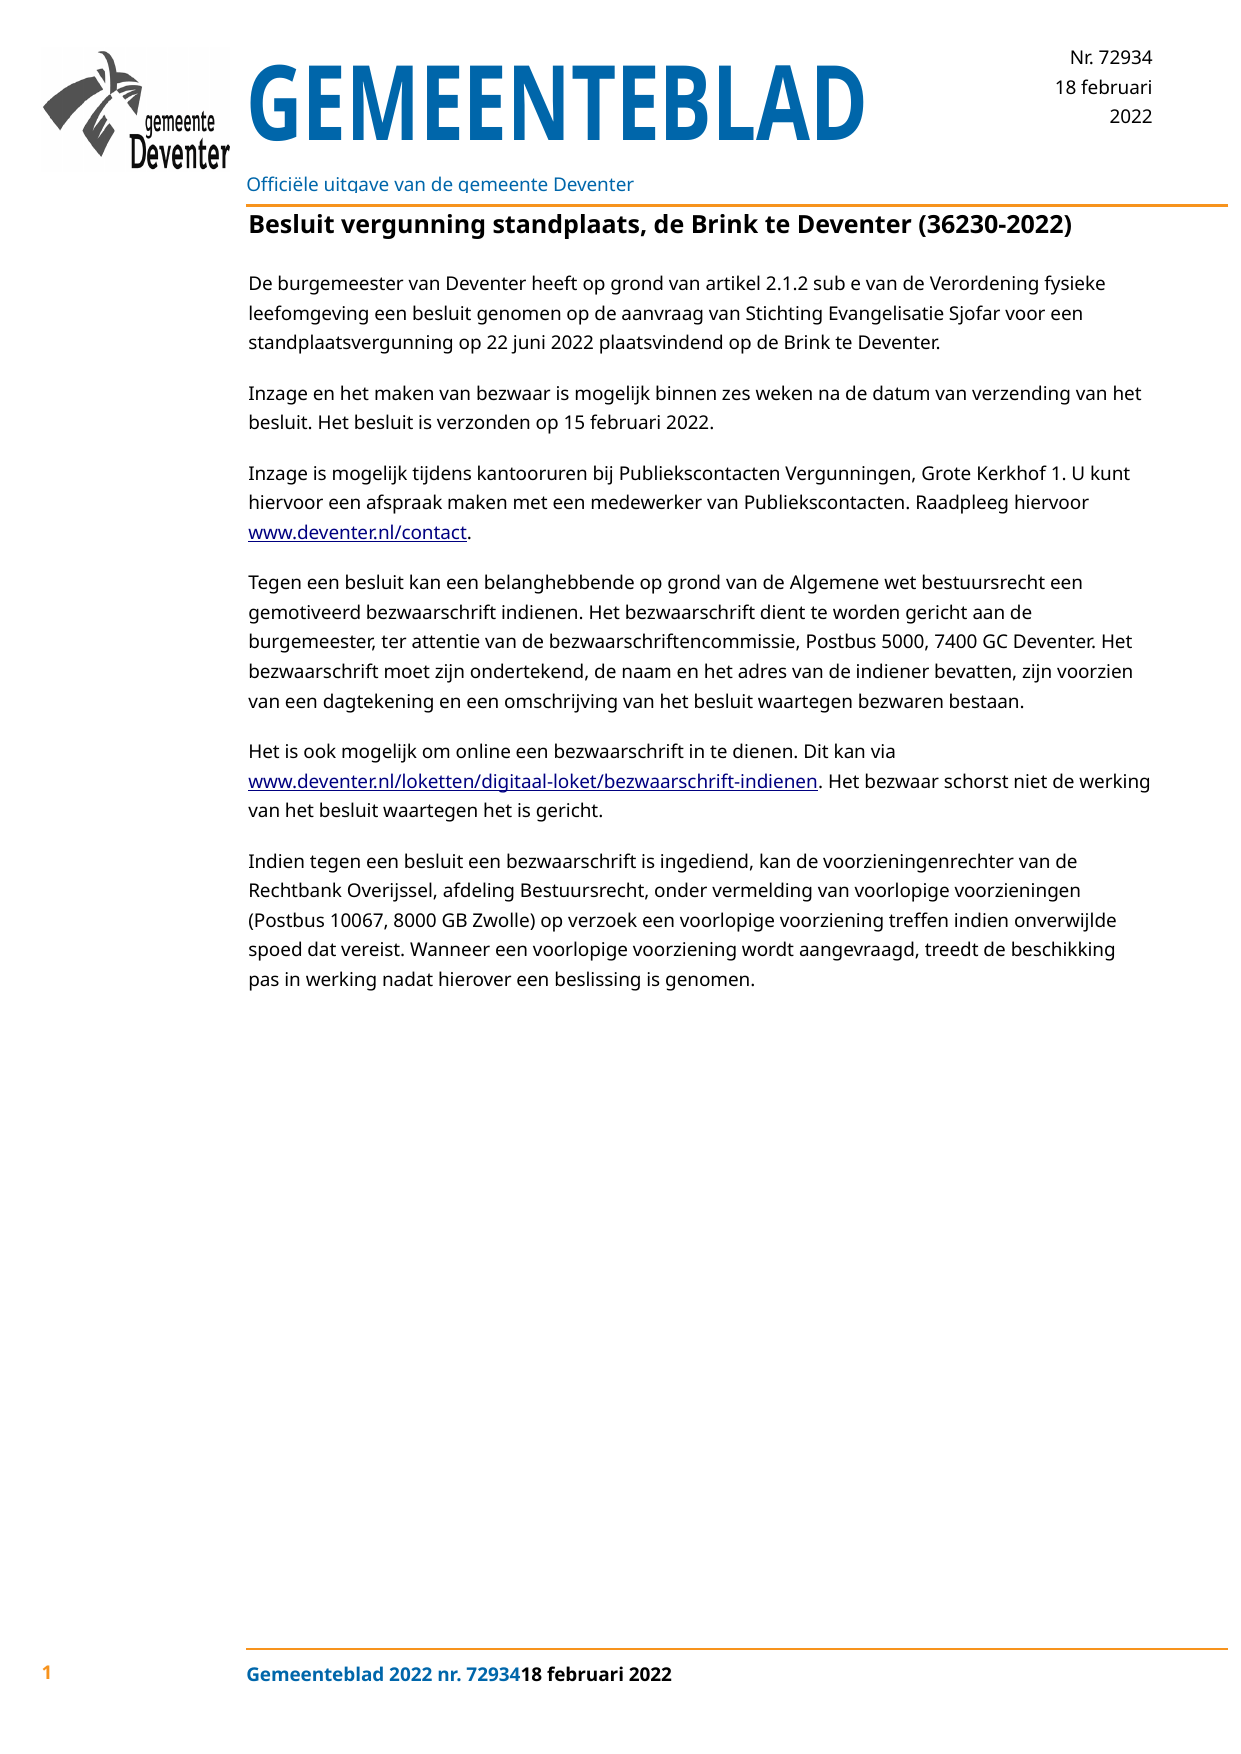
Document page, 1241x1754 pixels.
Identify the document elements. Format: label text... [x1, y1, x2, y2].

text Het is ook mogelijk om online een bezwaarschrift in te dienen. Dit kan via www.deventer.nl/loketten/digitaal-loket/bezwaarschrift-indienen. Het bezwaar schorst niet de werking van het besluit waartegen het is gericht. [248, 738, 1152, 823]
text De burgemeester van Deventer heeft op grond van artikel 2.1.2 sub e van de Verordening fysieke leefomgeving een besluit genomen op de aanvraag van Stichting Evangelisatie Sjofar voor een standplaatsvergunning op 22 juni 2022 plaatsvindend op de Brink te Deventer. [248, 270, 1152, 355]
text Tegen een besluit kan een belanghebbende op grond van de Algemene wet bestuursrecht een gemotiveerd bezwaarschrift indienen. Het bezwaarschrift dient te worden gericht aan de burgemeester, ter attentie van de bezwaarschriftencommissie, Postbus 5000, 7400 GC Deventer. Het bezwaarschrift moet zijn ondertekend, de naam en het adres van de indiener bevatten, zijn voorzien van een dagtekening en een omschrijving van het besluit waartegen bezwaren bestaan. [248, 569, 1152, 713]
text Indien tegen een besluit een bezwaarschrift is ingediend, kan de voorzieningenrechter van de Rechtbank Overijssel, afdeling Bestuursrecht, onder vermelding van voorlopige voorzieningen (Postbus 10067, 8000 GB Zwolle) op verzoek een voorlopige voorziening treffen indien onverwijlde spoed dat vereist. Wanneer een voorlopige voorziening wordt aangevraagd, treedt de beschikking pas in werking nadat hierover een beslissing is genomen. [248, 848, 1152, 992]
picture [41, 47, 231, 172]
text Inzage en het maken van bezwaar is mogelijk binnen zes weken na de datum van verzending van het besluit. Het besluit is verzonden op 15 februari 2022. [248, 380, 1152, 435]
text Inzage is mogelijk tijdens kantooruren bij Publiekscontacten Vergunningen, Grote Kerkhof 1. U kunt hiervoor een afspraak maken met een medewerker van Publiekscontacten. Raadpleeg hiervoor www.deventer.nl/contact. [248, 460, 1152, 545]
text Besluit vergunning standplaats, de Brink te Deventer (36230-2022) [248, 207, 1152, 241]
